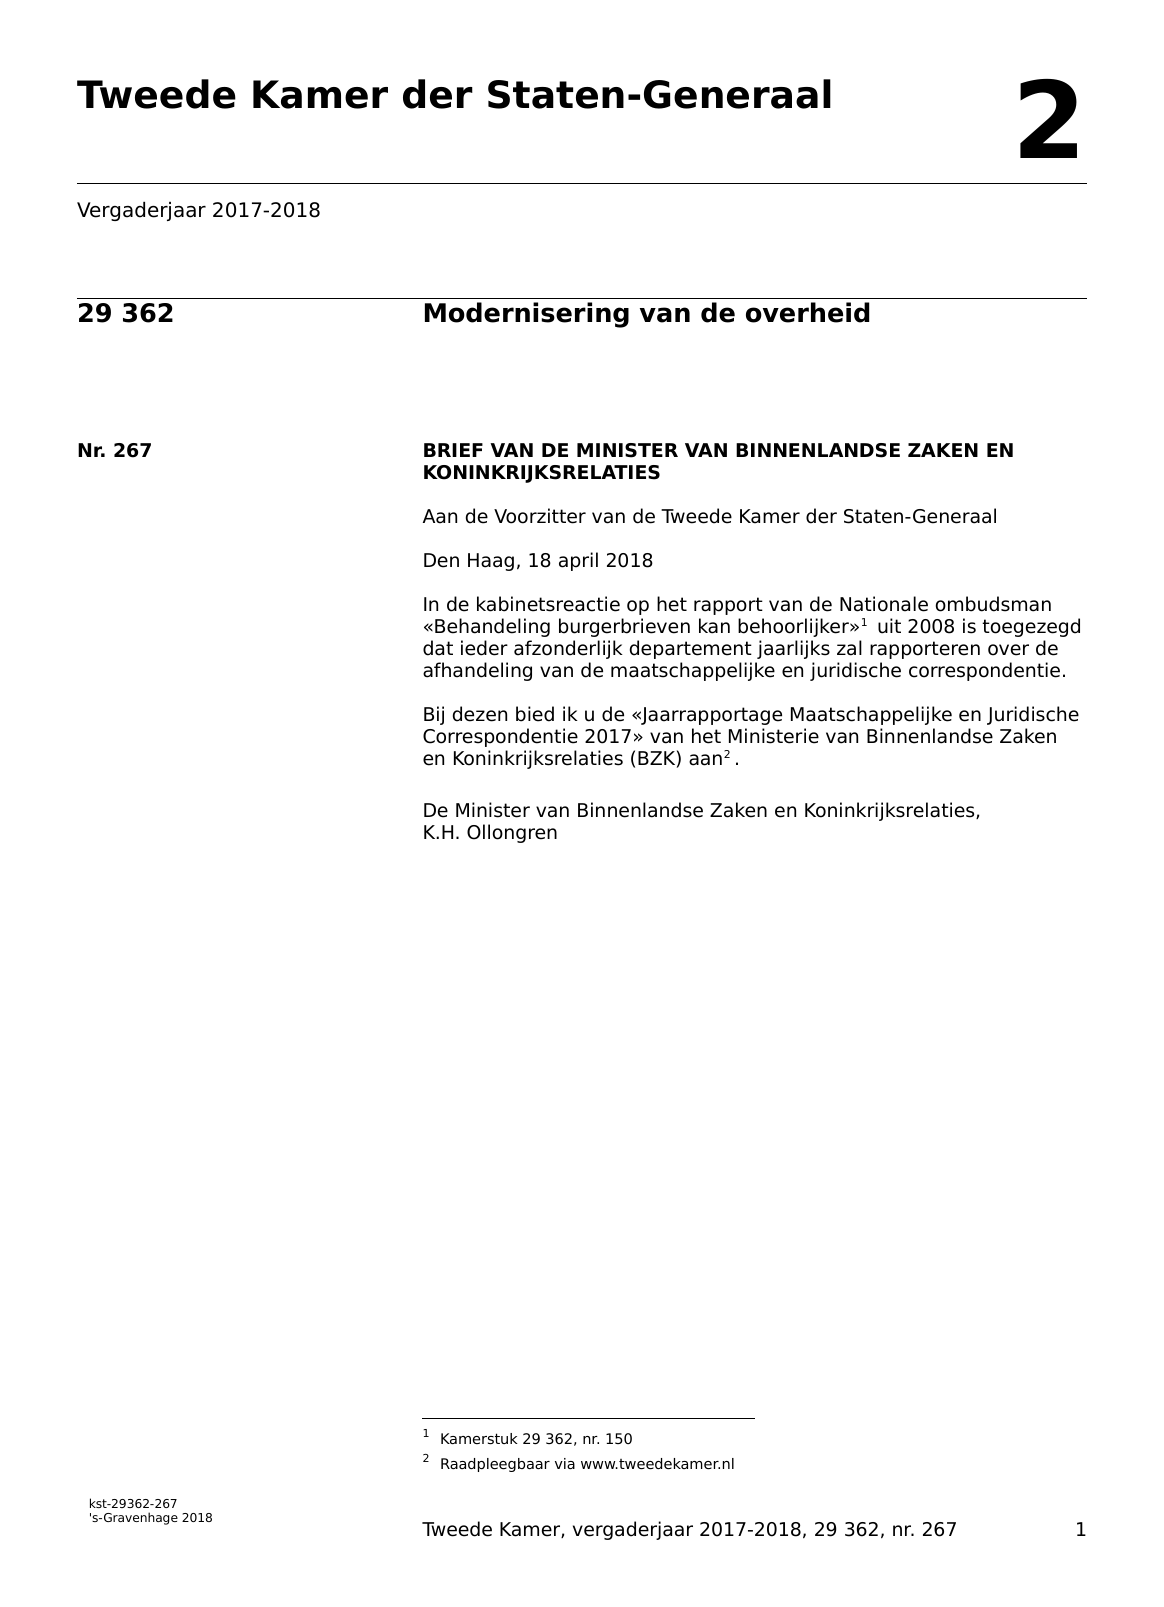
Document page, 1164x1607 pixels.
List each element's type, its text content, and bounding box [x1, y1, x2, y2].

text Aan de Voorzitter van de Tweede Kamer der Staten-Generaal [422, 506, 1087, 528]
text kst-29362-267 [88, 1497, 323, 1511]
text 's-Gravenhage 2018 [88, 1511, 323, 1525]
text Raadpleegbaar via www.tweedekamer.nl [422, 1452, 1087, 1474]
text De Minister van Binnenlandse Zaken en Koninkrijksrelaties, K.H. Ollongren [422, 800, 1087, 844]
text Kamerstuk 29 362, nr. 150 [422, 1427, 1087, 1449]
subtitle 29 362 Modernisering van de overheid [77, 299, 1087, 329]
table_cell Vergaderjaar 2017-2018 [77, 184, 1087, 298]
text Den Haag, 18 april 2018 [422, 550, 1087, 572]
text Bij dezen bied ik u de «Jaarrapportage Maatschappelijke en Juridische Correspondentie 2017» van het Ministerie van Binnenlandse Zaken en Koninkrijksrelaties (BZK) aan. [422, 704, 1087, 770]
table_header Tweede Kamer der Staten-Generaal [77, 59, 886, 183]
subtitle Nr. 267 BRIEF VAN DE MINISTER VAN BINNENLANDSE ZAKEN EN KONINKRIJKSRELATIES [77, 440, 1087, 484]
table_header 2 [886, 59, 1087, 183]
text In de kabinetsreactie op het rapport van de Nationale ombudsman «Behandeling burgerbrieven kan behoorlijker» uit 2008 is toegezegd dat ieder afzonderlijk departement jaarlijks zal rapporteren over de afhandeling van de maatschappelijke en juridische correspondentie. [422, 594, 1087, 682]
